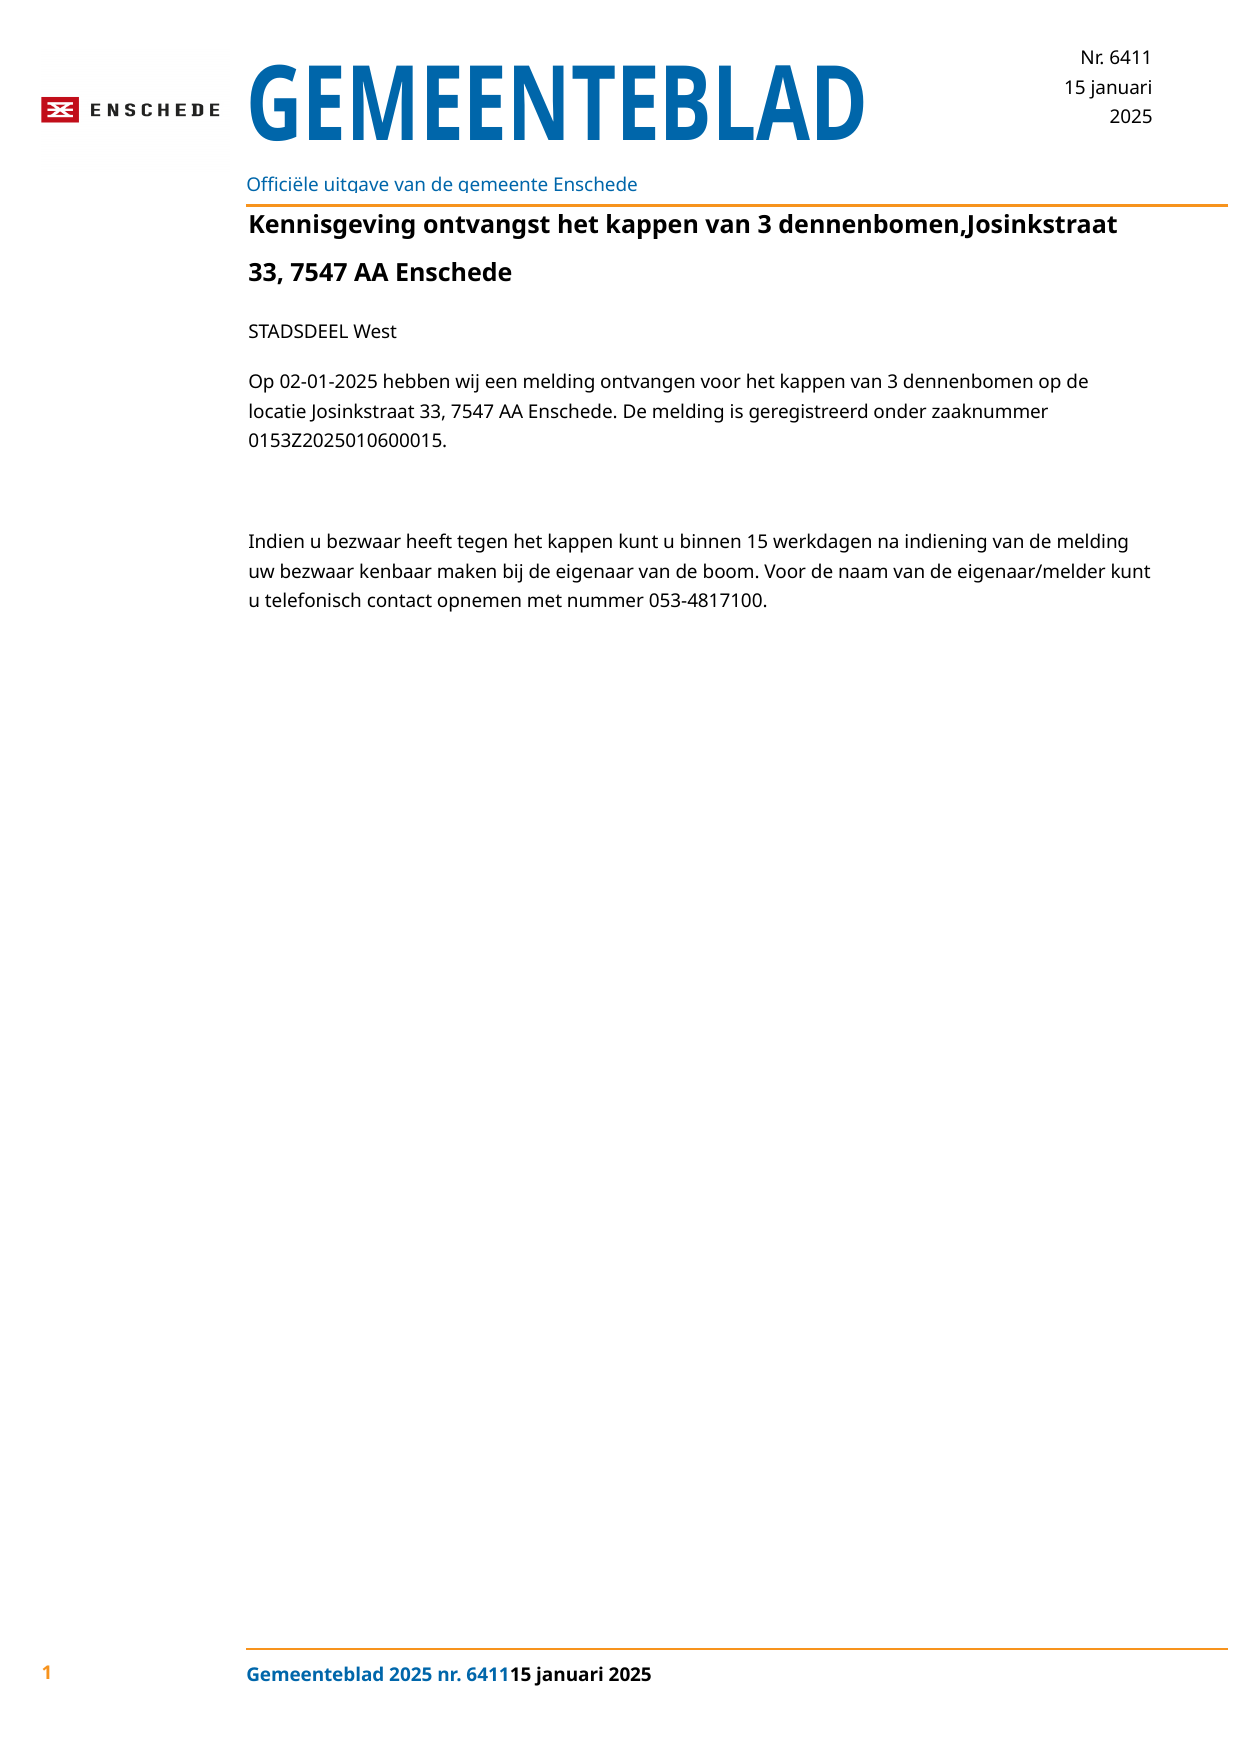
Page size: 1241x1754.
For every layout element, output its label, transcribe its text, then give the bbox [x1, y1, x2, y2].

text Kennisgeving ontvangst het kappen van 3 dennenbomen,Josinkstraat 33, 7547 AA Enschede [248, 207, 1152, 288]
text Op 02-01-2025 hebben wij een melding ontvangen voor het kappen van 3 dennenbomen op de locatie Josinkstraat 33, 7547 AA Enschede. De melding is geregistreerd onder zaaknummer 0153Z2025010600015. [248, 368, 1152, 453]
text Indien u bezwaar heeft tegen het kappen kunt u binnen 15 werkdagen na indiening van de melding uw bezwaar kenbaar maken bij de eigenaar van de boom. Voor de naam van de eigenaar/melder kunt u telefonisch contact opnemen met nummer 053-4817100. [248, 528, 1152, 613]
picture [41, 47, 231, 172]
text STADSDEEL West [248, 318, 1152, 344]
